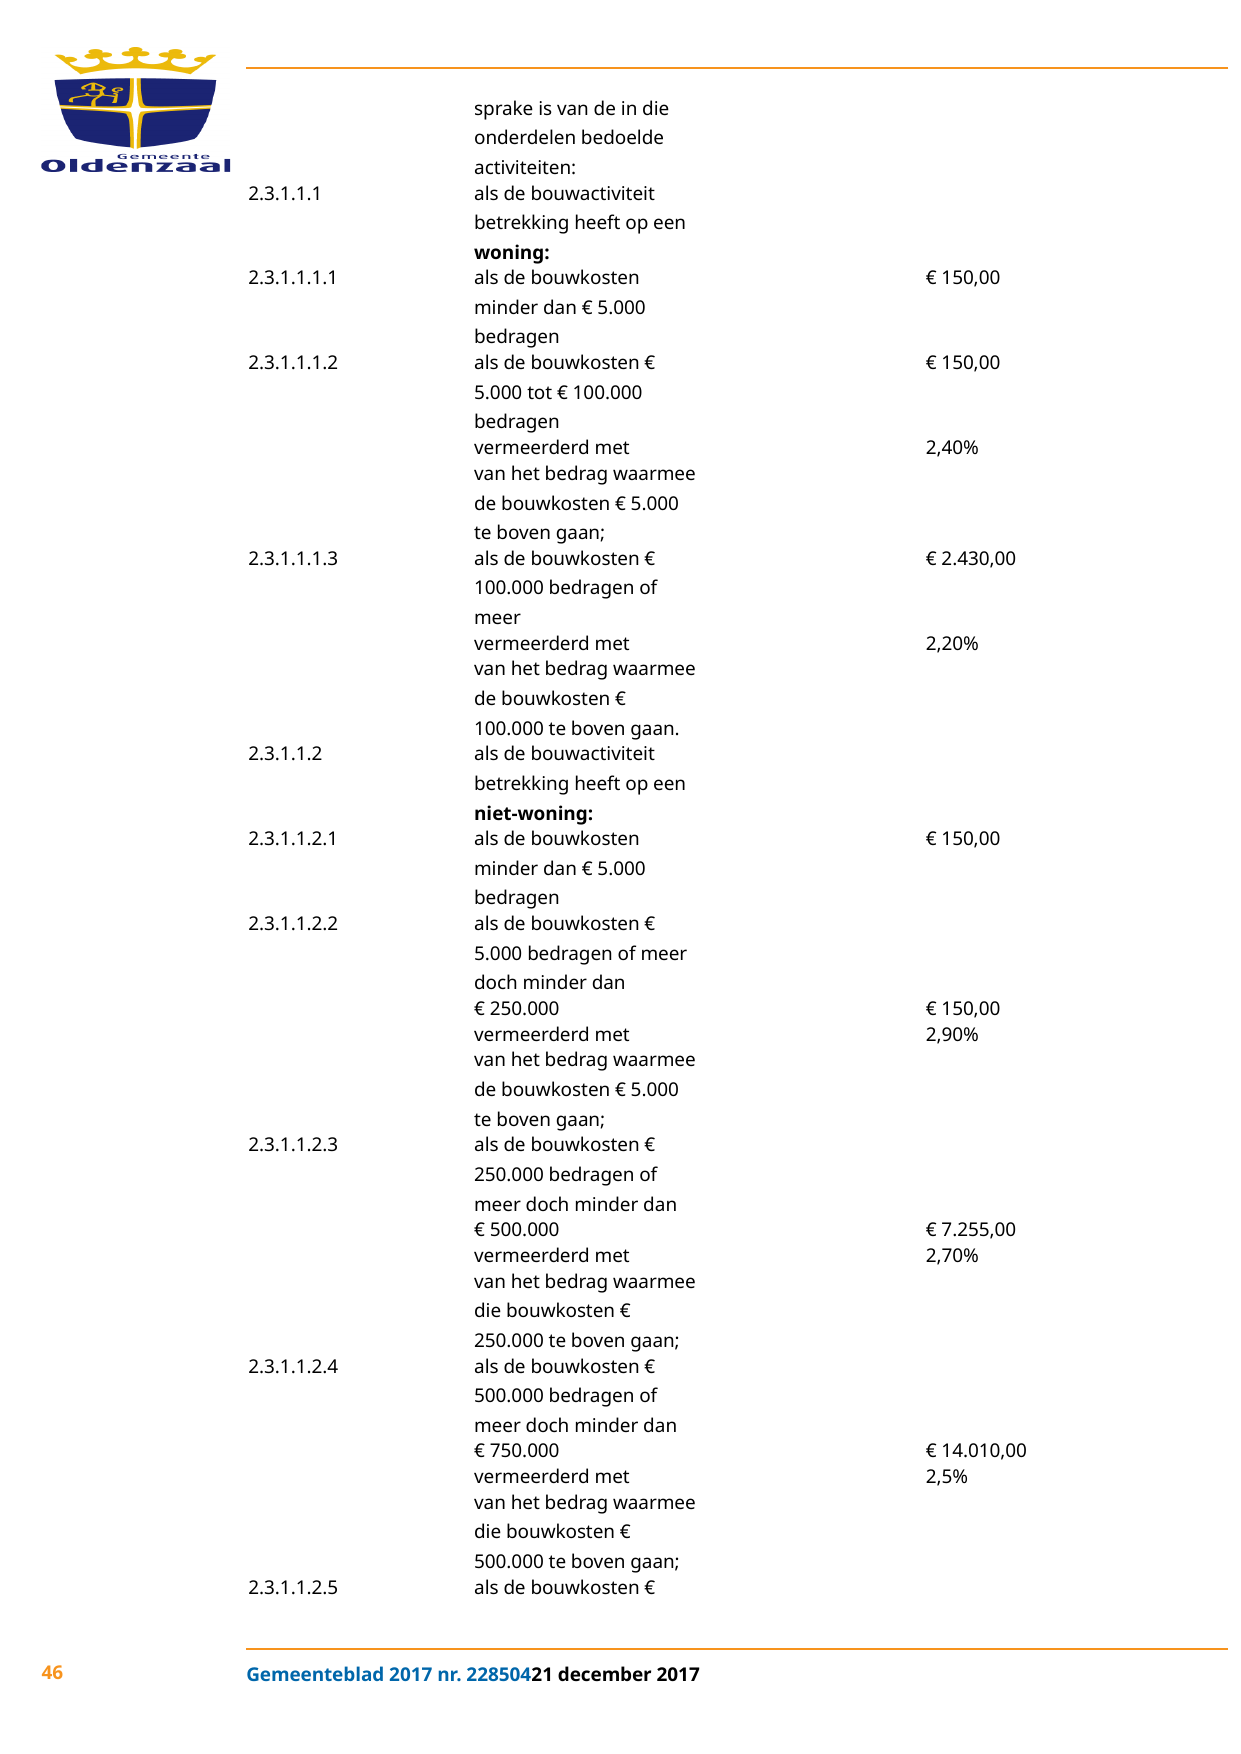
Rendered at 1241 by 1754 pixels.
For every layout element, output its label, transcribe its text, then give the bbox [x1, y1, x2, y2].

table_cell [700, 545, 926, 630]
table_cell [700, 741, 926, 825]
table_cell € 150,00 [926, 825, 1152, 910]
table_cell [926, 1132, 1152, 1216]
table_cell [700, 630, 926, 656]
table_cell 2.3.1.1.2.1 [248, 825, 474, 910]
table_cell vermeerderd met [474, 1021, 700, 1047]
table_cell [248, 1489, 474, 1574]
table_cell [700, 910, 926, 995]
table_cell 2.3.1.1.1 [248, 180, 474, 264]
table_cell [700, 1021, 926, 1047]
table_cell [926, 741, 1152, 825]
table_cell sprake is van de in die onderdelen bedoelde activiteiten: [474, 95, 700, 180]
table_cell als de bouwkosten € 5.000 tot € 100.000 bedragen [474, 350, 700, 434]
table_cell [248, 1438, 474, 1463]
table_cell [700, 434, 926, 460]
table_cell € 150,00 [926, 350, 1152, 434]
table_cell [926, 1489, 1152, 1574]
table_cell [248, 656, 474, 741]
table_cell als de bouwkosten € 250.000 bedragen of meer doch minder dan [474, 1132, 700, 1216]
table_cell [926, 910, 1152, 995]
table_cell als de bouwkosten € 5.000 bedragen of meer doch minder dan [474, 910, 700, 995]
table_cell € 750.000 [474, 1438, 700, 1463]
table_cell 2.3.1.1.2 [248, 741, 474, 825]
table_cell € 2.430,00 [926, 545, 1152, 630]
table_cell 2.3.1.1.1.2 [248, 350, 474, 434]
table_cell [248, 1268, 474, 1353]
table_cell [700, 1132, 926, 1216]
table_cell als de bouwactiviteit betrekking heeft op een niet-woning: [474, 741, 700, 825]
table_cell 2,40% [926, 434, 1152, 460]
table_cell [700, 1242, 926, 1268]
table_cell als de bouwkosten minder dan € 5.000 bedragen [474, 265, 700, 349]
table_cell 2.3.1.1.1.1 [248, 265, 474, 349]
table_cell [926, 180, 1152, 264]
table_cell [248, 630, 474, 656]
table_cell 2.3.1.1.2.5 [248, 1574, 474, 1600]
table_cell 2.3.1.1.2.3 [248, 1132, 474, 1216]
table_cell [926, 1353, 1152, 1438]
table_cell [248, 1464, 474, 1489]
table_cell [700, 265, 926, 349]
table_cell € 150,00 [926, 265, 1152, 349]
table_cell vermeerderd met [474, 630, 700, 656]
table_cell [248, 1242, 474, 1268]
table_cell vermeerderd met [474, 1242, 700, 1268]
table_cell [926, 656, 1152, 741]
table_cell [926, 95, 1152, 180]
table_cell als de bouwactiviteit betrekking heeft op een woning: [474, 180, 700, 264]
table_cell [700, 825, 926, 910]
table_cell 2,20% [926, 630, 1152, 656]
table_cell als de bouwkosten € 500.000 bedragen of meer doch minder dan [474, 1353, 700, 1438]
table_cell [700, 95, 926, 180]
table_cell 2,90% [926, 1021, 1152, 1047]
table_cell [926, 460, 1152, 545]
table_cell [700, 1216, 926, 1242]
table_cell [248, 1216, 474, 1242]
table_cell [700, 1489, 926, 1574]
table_cell [700, 180, 926, 264]
table_cell 2.3.1.1.2.2 [248, 910, 474, 995]
table_cell [248, 1021, 474, 1047]
table_cell [248, 995, 474, 1021]
table_cell 2.3.1.1.1.3 [248, 545, 474, 630]
table_cell van het bedrag waarmee de bouwkosten € 100.000 te boven gaan. [474, 656, 700, 741]
table_cell van het bedrag waarmee die bouwkosten € 250.000 te boven gaan; [474, 1268, 700, 1353]
table_cell € 150,00 [926, 995, 1152, 1021]
table_cell [926, 1574, 1152, 1600]
table_cell [700, 1047, 926, 1132]
table_cell als de bouwkosten € 100.000 bedragen of meer [474, 545, 700, 630]
table_cell [700, 1438, 926, 1463]
table_cell [700, 1574, 926, 1600]
table_cell vermeerderd met [474, 434, 700, 460]
table_cell € 7.255,00 [926, 1216, 1152, 1242]
picture [41, 47, 231, 172]
table_cell 2,70% [926, 1242, 1152, 1268]
table_cell [248, 95, 474, 180]
table_cell € 14.010,00 [926, 1438, 1152, 1463]
table_cell 2,5% [926, 1464, 1152, 1489]
table_cell van het bedrag waarmee de bouwkosten € 5.000 te boven gaan; [474, 1047, 700, 1132]
table_cell [248, 434, 474, 460]
table_cell € 500.000 [474, 1216, 700, 1242]
table_cell 2.3.1.1.2.4 [248, 1353, 474, 1438]
table_cell € 250.000 [474, 995, 700, 1021]
table_cell [700, 656, 926, 741]
table_cell [700, 995, 926, 1021]
table_cell [926, 1268, 1152, 1353]
table_cell als de bouwkosten minder dan € 5.000 bedragen [474, 825, 700, 910]
table_cell [248, 460, 474, 545]
table_cell [700, 1353, 926, 1438]
table_cell [700, 460, 926, 545]
table_cell van het bedrag waarmee die bouwkosten € 500.000 te boven gaan; [474, 1489, 700, 1574]
table_cell [926, 1047, 1152, 1132]
table_cell [700, 350, 926, 434]
table_cell als de bouwkosten € [474, 1574, 700, 1600]
table_cell van het bedrag waarmee de bouwkosten € 5.000 te boven gaan; [474, 460, 700, 545]
table_cell [700, 1268, 926, 1353]
table_cell [248, 1047, 474, 1132]
table_cell vermeerderd met [474, 1464, 700, 1489]
table_cell [700, 1464, 926, 1489]
